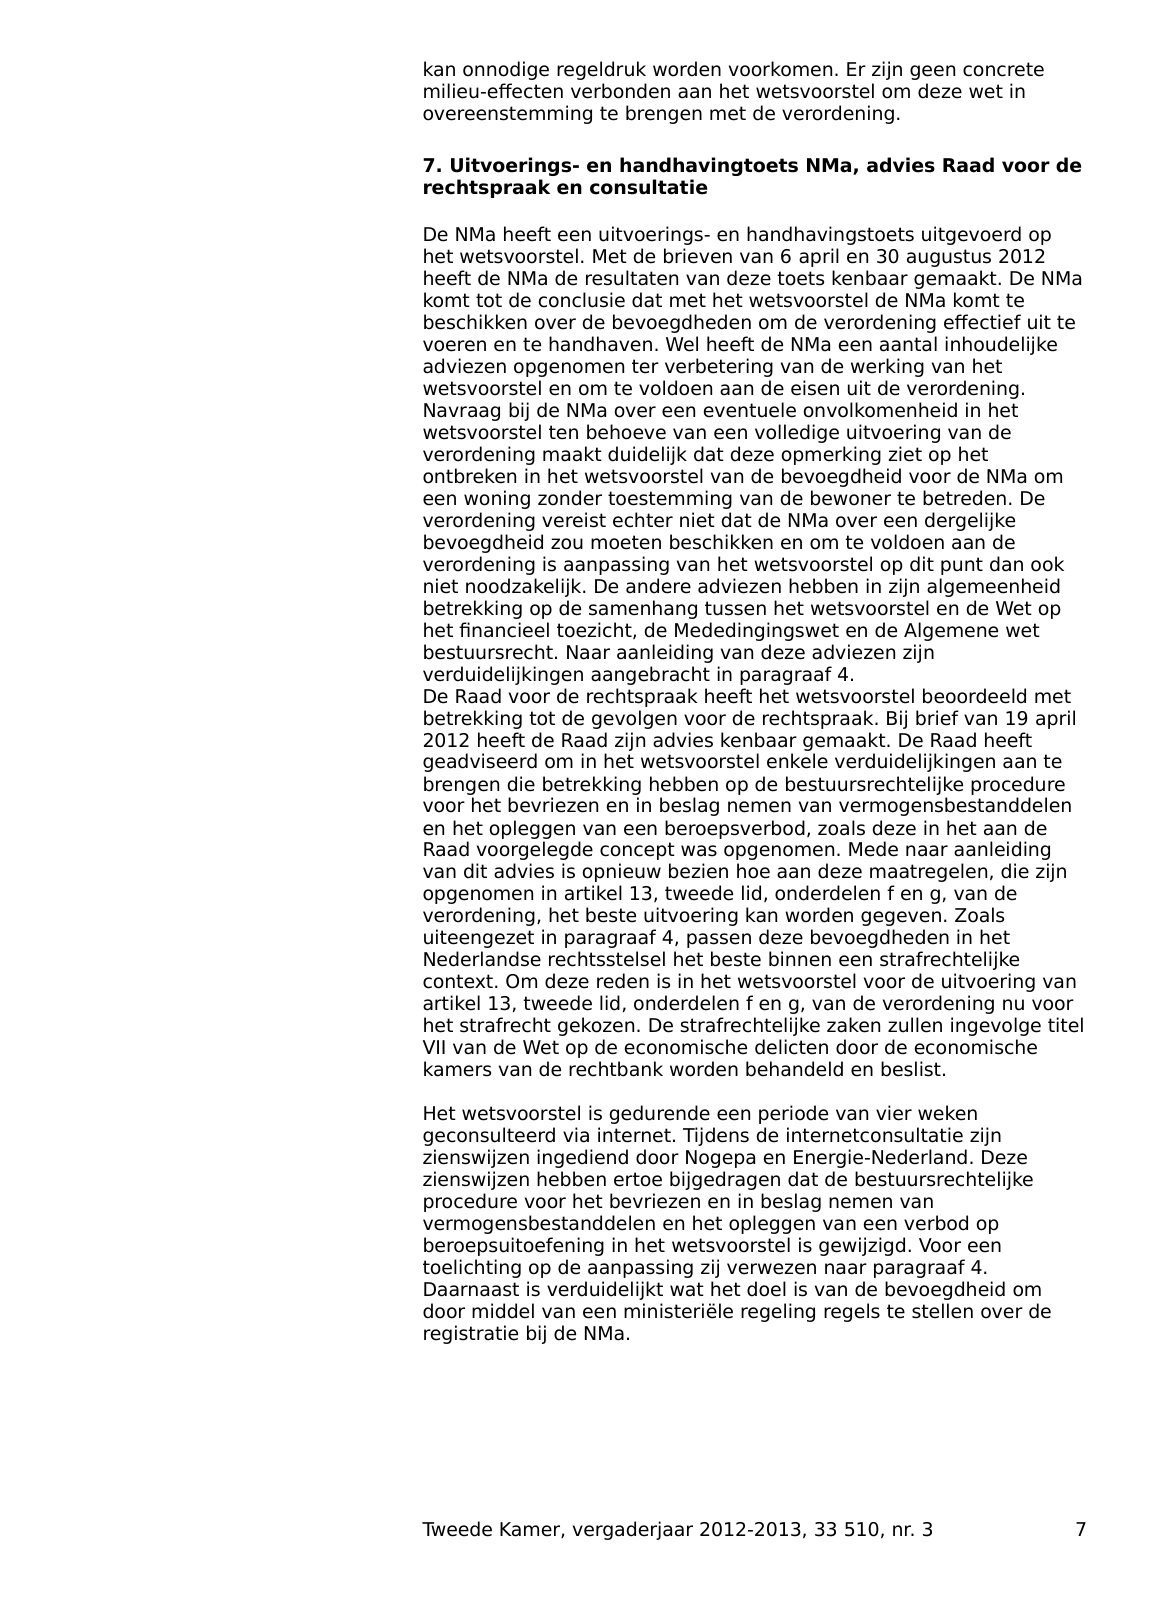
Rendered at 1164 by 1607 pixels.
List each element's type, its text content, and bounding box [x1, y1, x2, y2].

subtitle 7. Uitvoerings- en handhavingtoets NMa, advies Raad voor de rechtspraak en consultatie [422, 155, 1087, 199]
text De NMa heeft een uitvoerings- en handhavingstoets uitgevoerd op het wetsvoorstel. Met de brieven van 6 april en 30 augustus 2012 heeft de NMa de resultaten van deze toets kenbaar gemaakt. De NMa komt tot de conclusie dat met het wetsvoorstel de NMa komt te beschikken over de bevoegdheden om de verordening effectief uit te voeren en te handhaven. Wel heeft de NMa een aantal inhoudelijke adviezen opgenomen ter verbetering van de werking van het wetsvoorstel en om te voldoen aan de eisen uit de verordening. Navraag bij de NMa over een eventuele onvolkomenheid in het wetsvoorstel ten behoeve van een volledige uitvoering van de verordening maakt duidelijk dat deze opmerking ziet op het ontbreken in het wetsvoorstel van de bevoegdheid voor de NMa om een woning zonder toestemming van de bewoner te betreden. De verordening vereist echter niet dat de NMa over een dergelijke bevoegdheid zou moeten beschikken en om te voldoen aan de verordening is aanpassing van het wetsvoorstel op dit punt dan ook niet noodzakelijk. De andere adviezen hebben in zijn algemeenheid betrekking op de samenhang tussen het wetsvoorstel en de Wet op het financieel toezicht, de Mededingingswet en de Algemene wet bestuursrecht. Naar aanleiding van deze adviezen zijn verduidelijkingen aangebracht in paragraaf 4. [422, 224, 1087, 686]
text De Raad voor de rechtspraak heeft het wetsvoorstel beoordeeld met betrekking tot de gevolgen voor de rechtspraak. Bij brief van 19 april 2012 heeft de Raad zijn advies kenbaar gemaakt. De Raad heeft geadviseerd om in het wetsvoorstel enkele verduidelijkingen aan te brengen die betrekking hebben op de bestuursrechtelijke procedure voor het bevriezen en in beslag nemen van vermogensbestanddelen en het opleggen van een beroepsverbod, zoals deze in het aan de Raad voorgelegde concept was opgenomen. Mede naar aanleiding van dit advies is opnieuw bezien hoe aan deze maatregelen, die zijn opgenomen in artikel 13, tweede lid, onderdelen f en g, van de verordening, het beste uitvoering kan worden gegeven. Zoals uiteengezet in paragraaf 4, passen deze bevoegdheden in het Nederlandse rechtsstelsel het beste binnen een strafrechtelijke context. Om deze reden is in het wetsvoorstel voor de uitvoering van artikel 13, tweede lid, onderdelen f en g, van de verordening nu voor het strafrecht gekozen. De strafrechtelijke zaken zullen ingevolge titel VII van de Wet op de economische delicten door de economische kamers van de rechtbank worden behandeld en beslist. [422, 686, 1087, 1081]
text kan onnodige regeldruk worden voorkomen. Er zijn geen concrete milieu-effecten verbonden aan het wetsvoorstel om deze wet in overeenstemming te brengen met de verordening. [422, 59, 1087, 125]
text Het wetsvoorstel is gedurende een periode van vier weken geconsulteerd via internet. Tijdens de internetconsultatie zijn zienswijzen ingediend door Nogepa en Energie-Nederland. Deze zienswijzen hebben ertoe bijgedragen dat de bestuursrechtelijke procedure voor het bevriezen en in beslag nemen van vermogensbestanddelen en het opleggen van een verbod op beroepsuitoefening in het wetsvoorstel is gewijzigd. Voor een toelichting op de aanpassing zij verwezen naar paragraaf 4. Daarnaast is verduidelijkt wat het doel is van de bevoegdheid om door middel van een ministeriële regeling regels te stellen over de registratie bij de NMa. [422, 1103, 1087, 1345]
